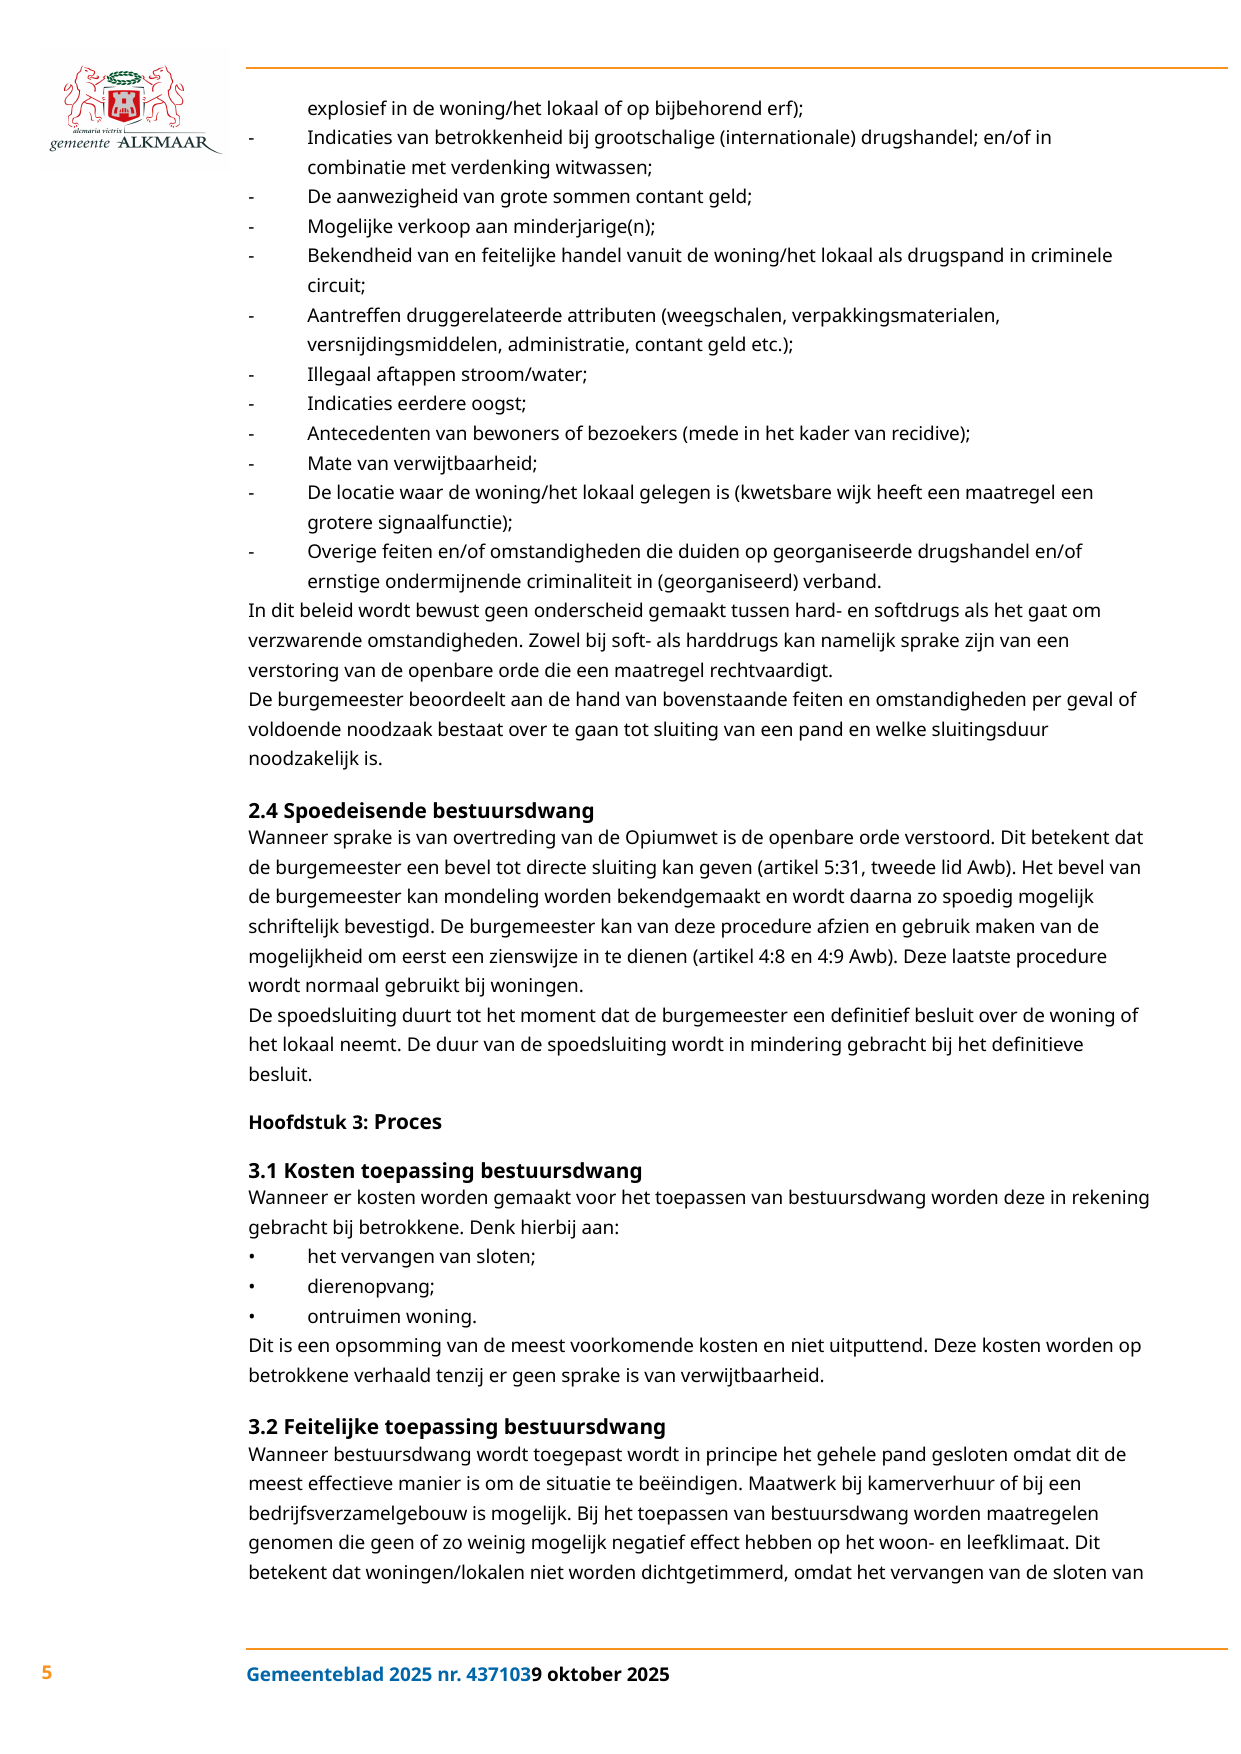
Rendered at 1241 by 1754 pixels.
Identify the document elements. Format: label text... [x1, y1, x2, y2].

picture [41, 47, 231, 172]
list Antecedenten van bewoners of bezoekers (mede in het kader van recidive); [248, 420, 1152, 446]
list De locatie waar de woning/het lokaal gelegen is (kwetsbare wijk heeft een maatregel een grotere signaalfunctie); [248, 479, 1152, 535]
list dierenopvang; [248, 1273, 1152, 1299]
text Wanneer sprake is van overtreding van de Opiumwet is de openbare orde verstoord. Dit betekent dat de burgemeester een bevel tot directe sluiting kan geven (artikel 5:31, tweede lid Awb). Het bevel van de burgemeester kan mondeling worden bekendgemaakt en wordt daarna zo spoedig mogelijk schriftelijk bevestigd. De burgemeester kan van deze procedure afzien en gebruik maken van de mogelijkheid om eerst een zienswijze in te dienen (artikel 4:8 en 4:9 Awb). Deze laatste procedure wordt normaal gebruikt bij woningen. [248, 824, 1152, 998]
text 3.1 Kosten toepassing bestuursdwang [248, 1156, 1152, 1184]
list De aanwezigheid van grote sommen contant geld; [248, 183, 1152, 209]
list Mate van verwijtbaarheid; [248, 450, 1152, 476]
text In dit beleid wordt bewust geen onderscheid gemaakt tussen hard- en softdrugs als het gaat om verzwarende omstandigheden. Zowel bij soft- als harddrugs kan namelijk sprake zijn van een verstoring van de openbare orde die een maatregel rechtvaardigt. [248, 598, 1152, 683]
list explosief in de woning/het lokaal of op bijbehorend erf); [248, 95, 1152, 121]
list Illegaal aftappen stroom/water; [248, 361, 1152, 387]
text De burgemeester beoordeelt aan de hand van bovenstaande feiten en omstandigheden per geval of voldoende noodzaak bestaat over te gaan tot sluiting van een pand en welke sluitingsduur noodzakelijk is. [248, 686, 1152, 771]
list Overige feiten en/of omstandigheden die duiden op georganiseerde drugshandel en/of ernstige ondermijnende criminaliteit in (georganiseerd) verband. [248, 538, 1152, 594]
text 3.2 Feitelijke toepassing bestuursdwang [248, 1412, 1152, 1441]
text Wanneer er kosten worden gemaakt voor het toepassen van bestuursdwang worden deze in rekening gebracht bij betrokkene. Denk hierbij aan: [248, 1184, 1152, 1240]
list Mogelijke verkoop aan minderjarige(n); [248, 213, 1152, 239]
list Aantreffen druggerelateerde attributen (weegschalen, verpakkingsmaterialen, versnijdingsmiddelen, administratie, contant geld etc.); [248, 302, 1152, 357]
text 2.4 Spoedeisende bestuursdwang [248, 796, 1152, 824]
list Indicaties van betrokkenheid bij grootschalige (internationale) drugshandel; en/of in combinatie met verdenking witwassen; [248, 124, 1152, 180]
text Wanneer bestuursdwang wordt toegepast wordt in principe het gehele pand gesloten omdat dit de meest effectieve manier is om de situatie te beëindigen. Maatwerk bij kamerverhuur of bij een bedrijfsverzamelgebouw is mogelijk. Bij het toepassen van bestuursdwang worden maatregelen genomen die geen of zo weinig mogelijk negatief effect hebben op het woon- en leefklimaat. Dit betekent dat woningen/lokalen niet worden dichtgetimmerd, omdat het vervangen van de sloten van [248, 1441, 1152, 1585]
list het vervangen van sloten; [248, 1244, 1152, 1269]
list Indicaties eerdere oogst; [248, 391, 1152, 416]
text Dit is een opsomming van de meest voorkomende kosten en niet uitputtend. Deze kosten worden op betrokkene verhaald tenzij er geen sprake is van verwijtbaarheid. [248, 1332, 1152, 1388]
list ontruimen woning. [248, 1303, 1152, 1328]
text Hoofdstuk 3: Proces [248, 1107, 1152, 1135]
text De spoedsluiting duurt tot het moment dat de burgemeester een definitief besluit over de woning of het lokaal neemt. De duur van de spoedsluiting wordt in mindering gebracht bij het definitieve besluit. [248, 1002, 1152, 1087]
list Bekendheid van en feitelijke handel vanuit de woning/het lokaal als drugspand in criminele circuit; [248, 243, 1152, 298]
